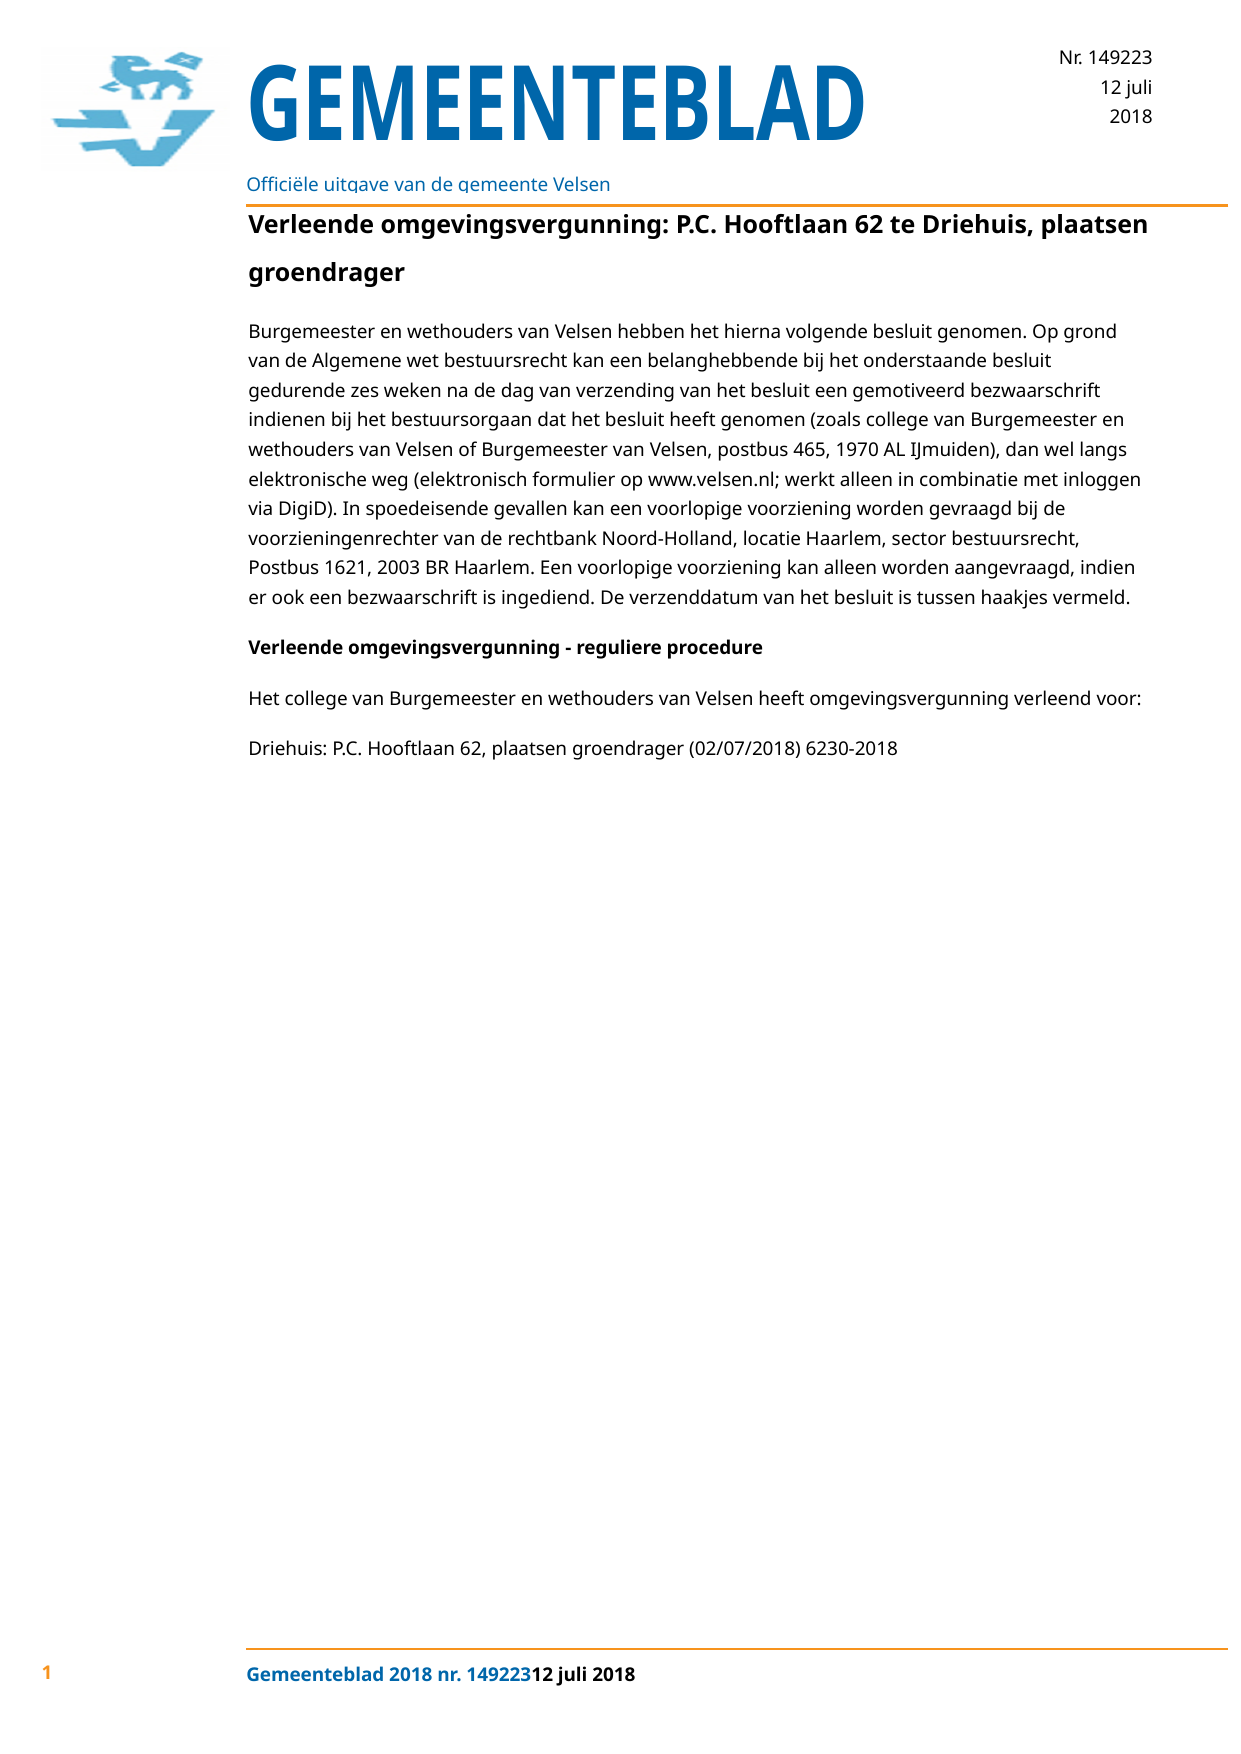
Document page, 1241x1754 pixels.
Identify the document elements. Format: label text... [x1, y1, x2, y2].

picture [41, 47, 231, 172]
text Burgemeester en wethouders van Velsen hebben het hierna volgende besluit genomen. Op grond van de Algemene wet bestuursrecht kan een belanghebbende bij het onderstaande besluit gedurende zes weken na de dag van verzending van het besluit een gemotiveerd bezwaarschrift indienen bij het bestuursorgaan dat het besluit heeft genomen (zoals college van Burgemeester en wethouders van Velsen of Burgemeester van Velsen, postbus 465, 1970 AL IJmuiden), dan wel langs elektronische weg (elektronisch formulier op www.velsen.nl; werkt alleen in combinatie met inloggen via DigiD). In spoedeisende gevallen kan een voorlopige voorziening worden gevraagd bij de voorzieningenrechter van de rechtbank Noord-Holland, locatie Haarlem, sector bestuursrecht, Postbus 1621, 2003 BR Haarlem. Een voorlopige voorziening kan alleen worden aangevraagd, indien er ook een bezwaarschrift is ingediend. De verzenddatum van het besluit is tussen haakjes vermeld. [248, 318, 1152, 610]
text Verleende omgevingsvergunning - reguliere procedure [248, 634, 1152, 660]
text Driehuis: P.C. Hooftlaan 62, plaatsen groendrager (02/07/2018) 6230-2018 [248, 735, 1152, 761]
text Verleende omgevingsvergunning: P.C. Hooftlaan 62 te Driehuis, plaatsen groendrager [248, 207, 1152, 288]
text Het college van Burgemeester en wethouders van Velsen heeft omgevingsvergunning verleend voor: [248, 685, 1152, 711]
